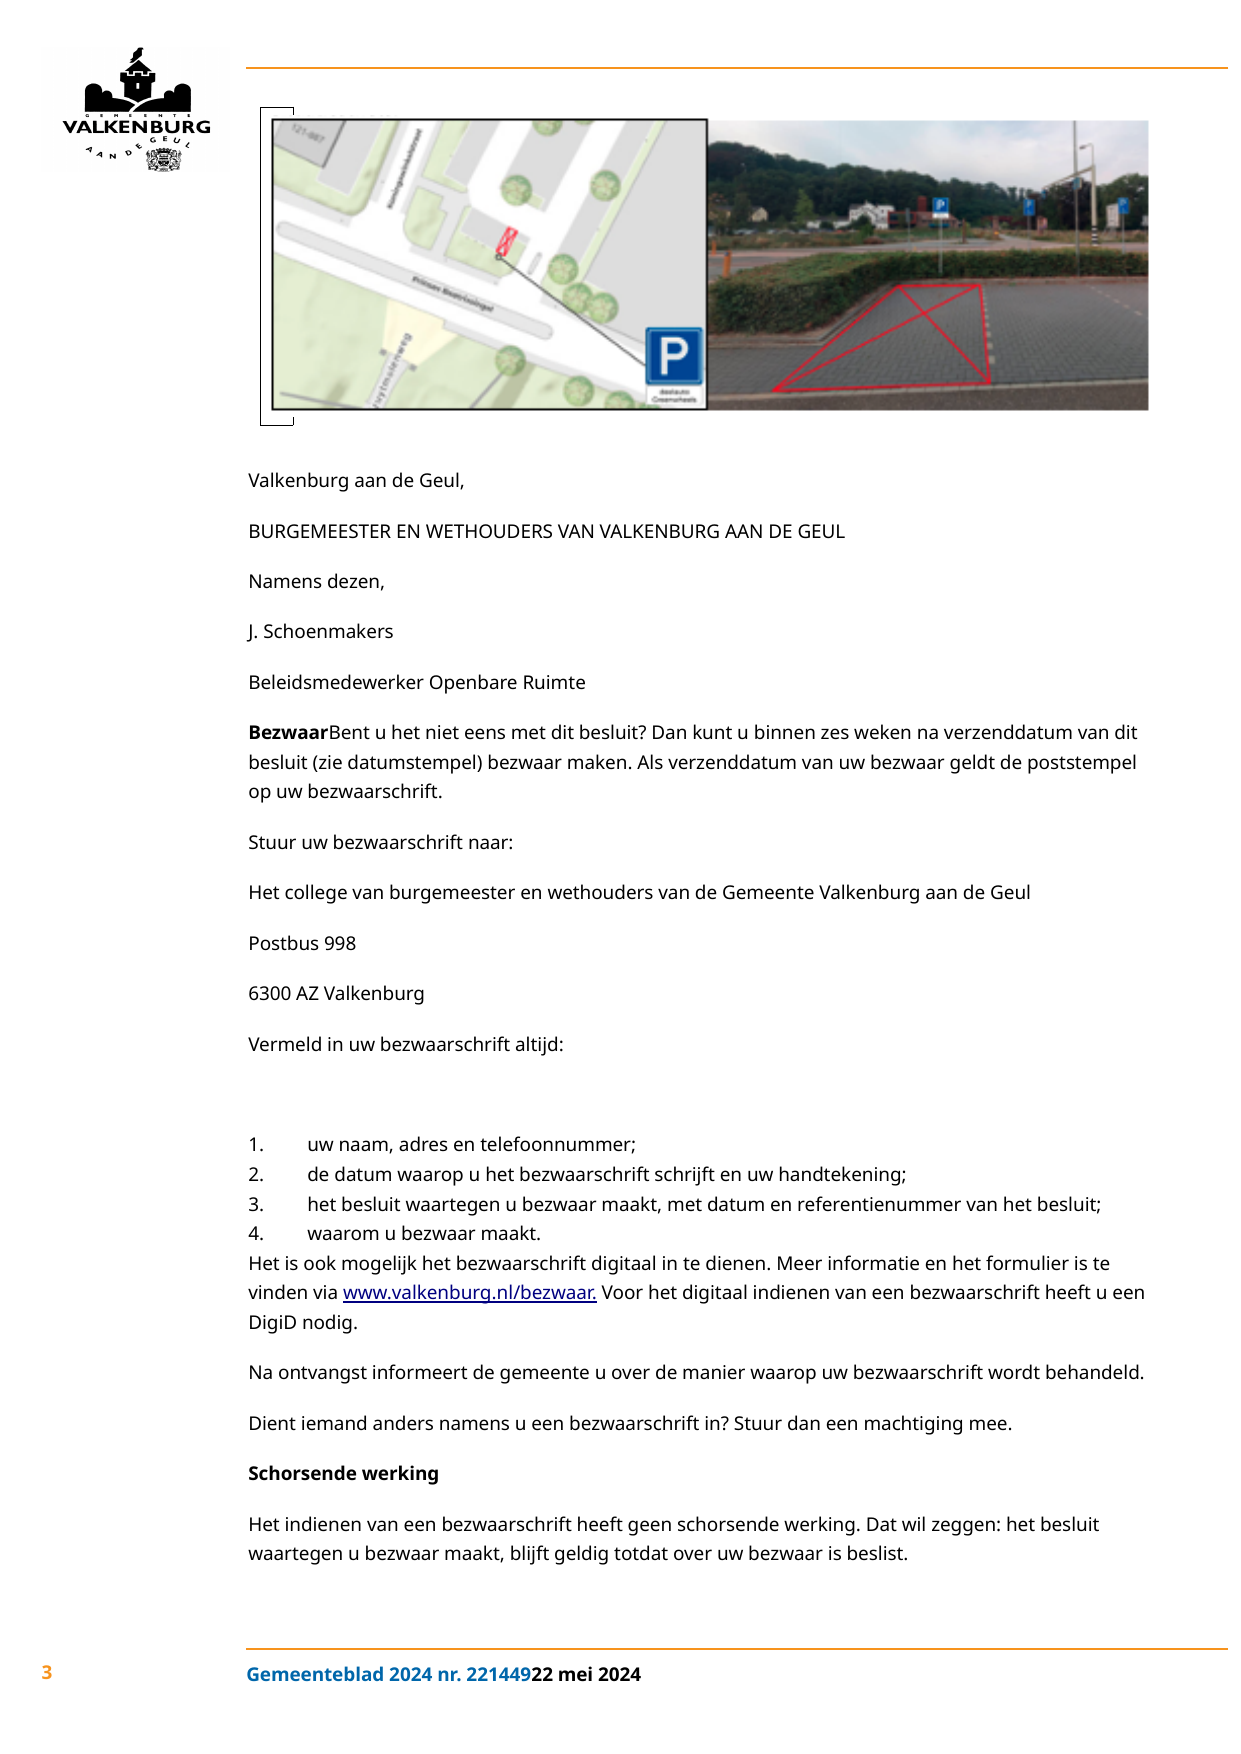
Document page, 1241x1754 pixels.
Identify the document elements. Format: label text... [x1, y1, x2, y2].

text Schorsende werking [248, 1460, 1152, 1486]
picture [268, 115, 1155, 417]
text Stuur uw bezwaarschrift naar: [248, 829, 1152, 855]
list de datum waarop u het bezwaarschrift schrijft en uw handtekening; [248, 1161, 1152, 1187]
text Het indienen van een bezwaarschrift heeft geen schorsende werking. Dat wil zeggen: het besluit waartegen u bezwaar maakt, blijft geldig totdat over uw bezwaar is beslist. [248, 1511, 1152, 1566]
list het besluit waartegen u bezwaar maakt, met datum en referentienummer van het besluit; [248, 1191, 1152, 1216]
text BURGEMEESTER EN WETHOUDERS VAN VALKENBURG AAN DE GEUL [248, 518, 1152, 543]
text Postbus 998 [248, 930, 1152, 956]
text Valkenburg aan de Geul, [248, 467, 1152, 493]
text Het college van burgemeester en wethouders van de Gemeente Valkenburg aan de Geul [248, 879, 1152, 905]
text Dient iemand anders namens u een bezwaarschrift in? Stuur dan een machtiging mee. [248, 1410, 1152, 1436]
text 6300 AZ Valkenburg [248, 980, 1152, 1006]
picture [41, 47, 231, 172]
text Namens dezen, [248, 568, 1152, 594]
text J. Schoenmakers [248, 619, 1152, 644]
list uw naam, adres en telefoonnummer; [248, 1132, 1152, 1157]
text Het is ook mogelijk het bezwaarschrift digitaal in te dienen. Meer informatie en het formulier is te vinden via www.valkenburg.nl/bezwaar. Voor het digitaal indienen van een bezwaarschrift heeft u een DigiD nodig. [248, 1250, 1152, 1335]
text Vermeld in uw bezwaarschrift altijd: [248, 1031, 1152, 1056]
text BezwaarBent u het niet eens met dit besluit? Dan kunt u binnen zes weken na verzenddatum van dit besluit (zie datumstempel) bezwaar maken. Als verzenddatum van uw bezwaar geldt de poststempel op uw bezwaarschrift. [248, 719, 1152, 804]
text Beleidsmedewerker Openbare Ruimte [248, 669, 1152, 695]
list waarom u bezwaar maakt. [248, 1220, 1152, 1246]
text Na ontvangst informeert de gemeente u over de manier waarop uw bezwaarschrift wordt behandeld. [248, 1359, 1152, 1385]
